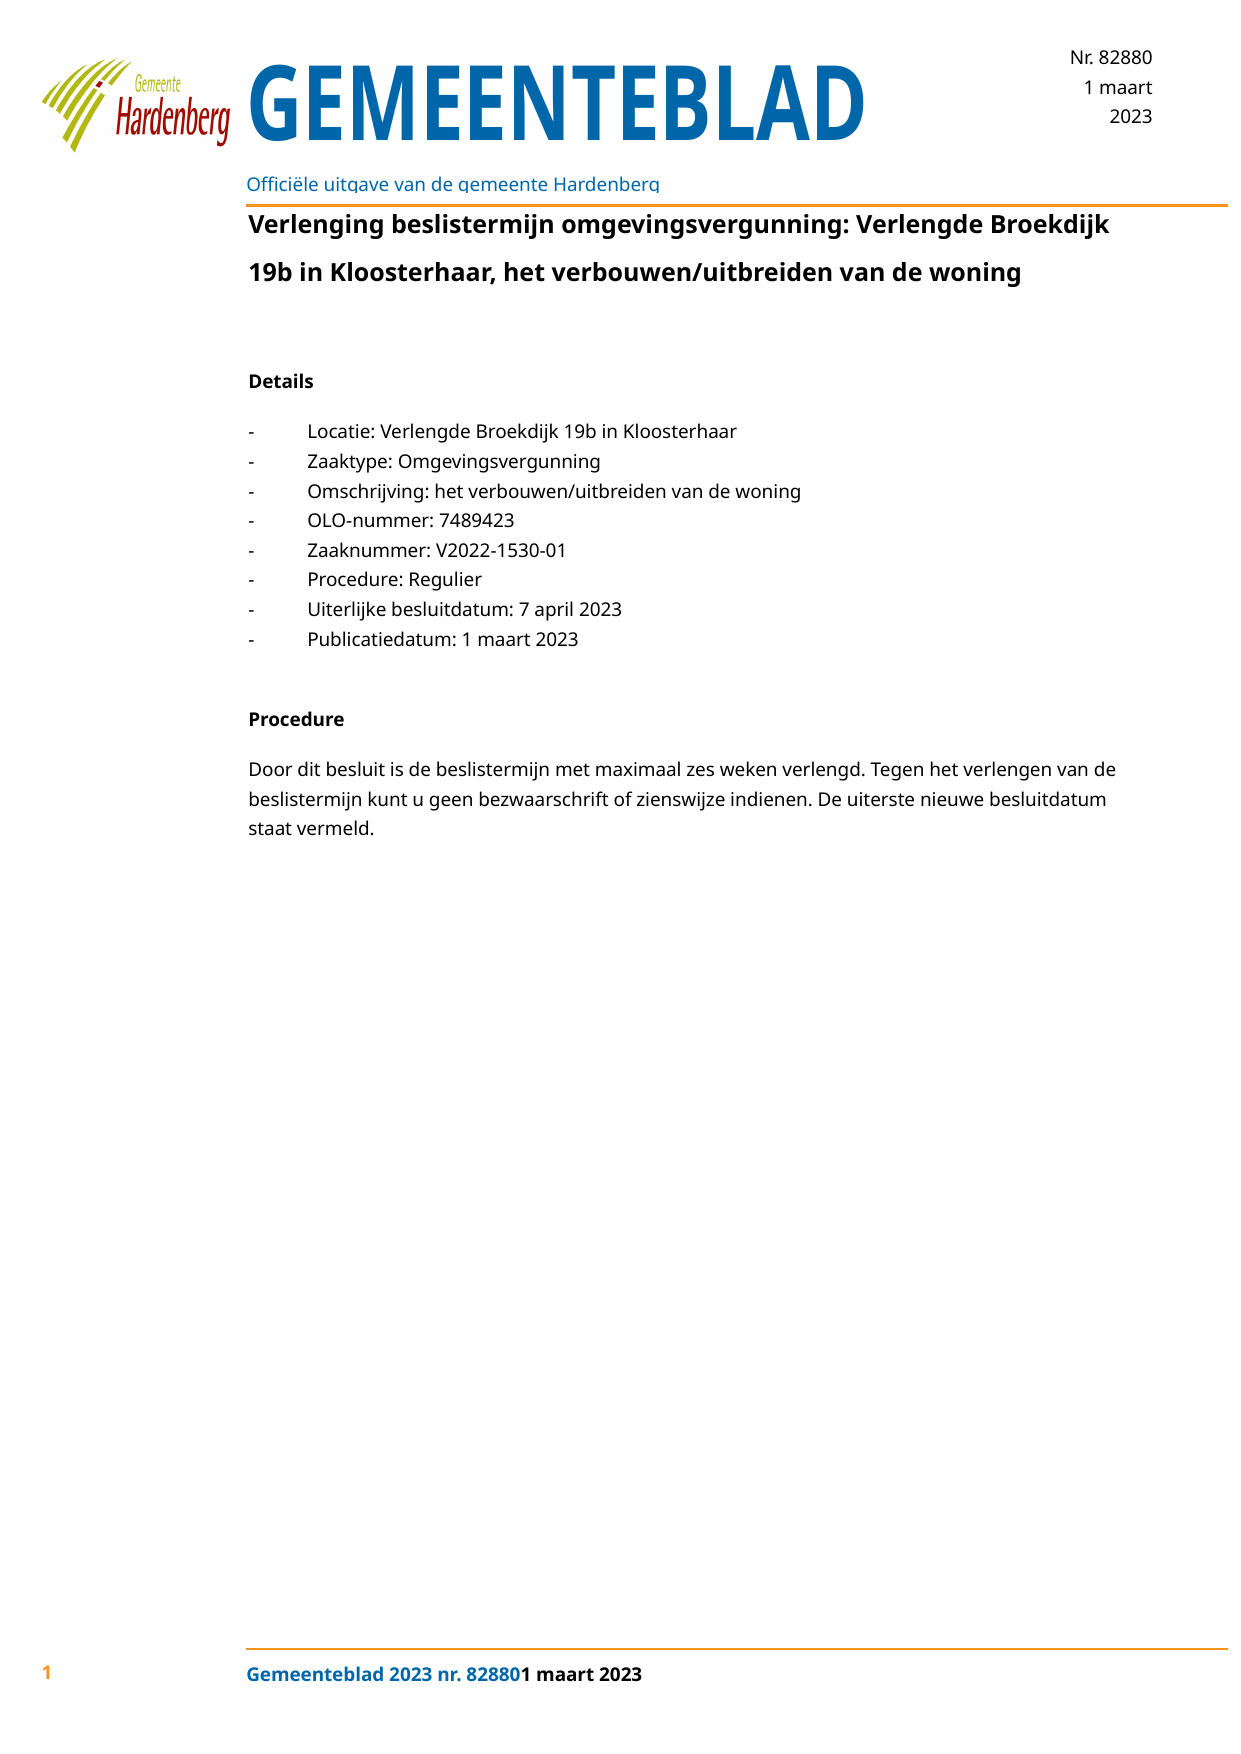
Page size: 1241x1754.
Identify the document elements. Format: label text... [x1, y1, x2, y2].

list Procedure: Regulier [248, 567, 1152, 592]
list Publicatiedatum: 1 maart 2023 [248, 626, 1152, 652]
text Details [248, 368, 1152, 394]
list Zaaktype: Omgevingsvergunning [248, 448, 1152, 474]
list OLO-nummer: 7489423 [248, 507, 1152, 533]
picture [41, 47, 231, 172]
list Locatie: Verlengde Broekdijk 19b in Kloosterhaar [248, 419, 1152, 444]
list Zaaknummer: V2022-1530-01 [248, 537, 1152, 563]
text Door dit besluit is de beslistermijn met maximaal zes weken verlengd. Tegen het verlengen van de beslistermijn kunt u geen bezwaarschrift of zienswijze indienen. De uiterste nieuwe besluitdatum staat vermeld. [248, 756, 1152, 841]
list Uiterlijke besluitdatum: 7 april 2023 [248, 596, 1152, 622]
text Procedure [248, 706, 1152, 732]
text Verlenging beslistermijn omgevingsvergunning: Verlengde Broekdijk 19b in Kloosterhaar, het verbouwen/uitbreiden van de woning [248, 207, 1152, 288]
list Omschrijving: het verbouwen/uitbreiden van de woning [248, 478, 1152, 504]
